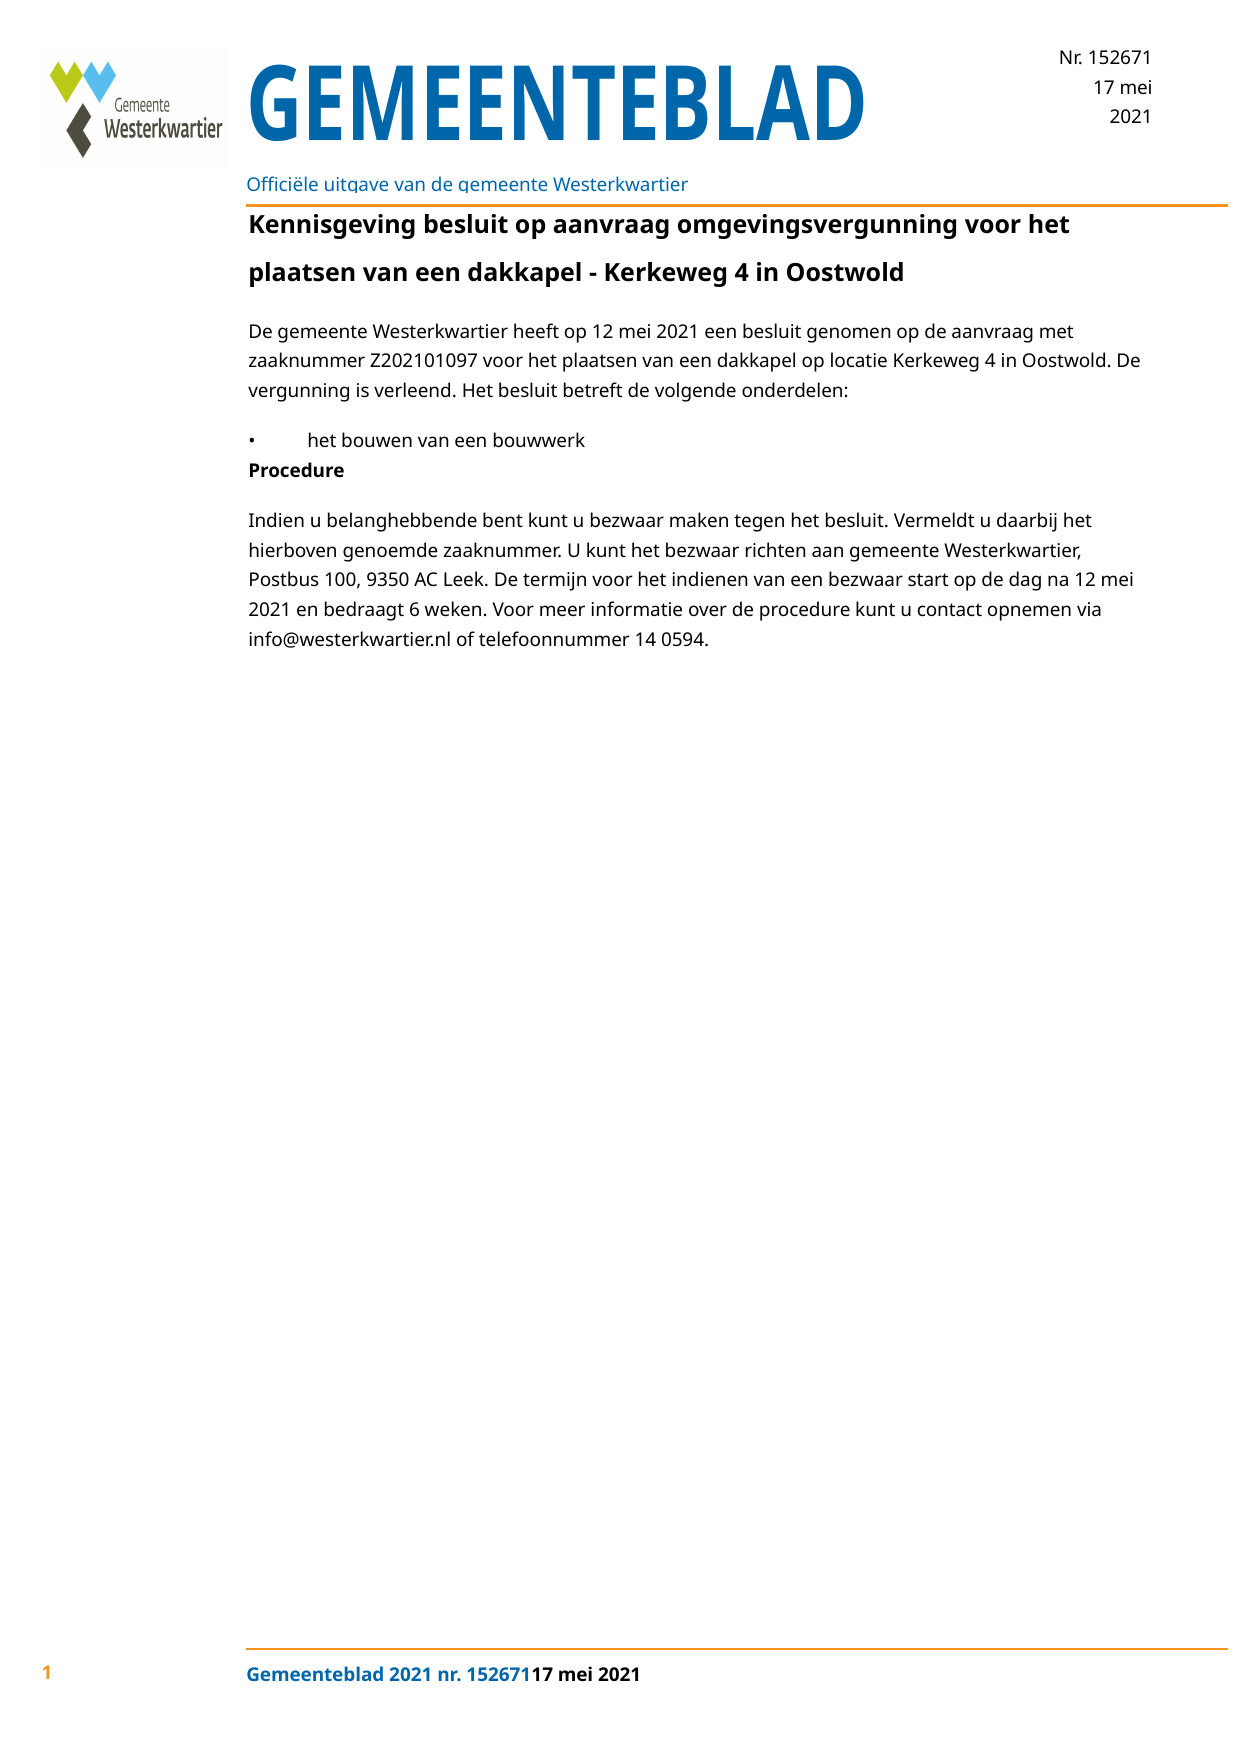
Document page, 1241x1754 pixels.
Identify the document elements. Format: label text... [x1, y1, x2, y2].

text Indien u belanghebbende bent kunt u bezwaar maken tegen het besluit. Vermeldt u daarbij het hierboven genoemde zaaknummer. U kunt het bezwaar richten aan gemeente Westerkwartier, Postbus 100, 9350 AC Leek. De termijn voor het indienen van een bezwaar start op de dag na 12 mei 2021 en bedraagt 6 weken. Voor meer informatie over de procedure kunt u contact opnemen via info@westerkwartier.nl of telefoonnummer 14 0594. [248, 507, 1152, 652]
text Procedure [248, 457, 1152, 483]
text De gemeente Westerkwartier heeft op 12 mei 2021 een besluit genomen op de aanvraag met zaaknummer Z202101097 voor het plaatsen van een dakkapel op locatie Kerkeweg 4 in Oostwold. De vergunning is verleend. Het besluit betreft de volgende onderdelen: [248, 318, 1152, 403]
picture [41, 47, 231, 172]
list het bouwen van een bouwwerk [248, 427, 1152, 453]
text Kennisgeving besluit op aanvraag omgevingsvergunning voor het plaatsen van een dakkapel - Kerkeweg 4 in Oostwold [248, 207, 1152, 288]
